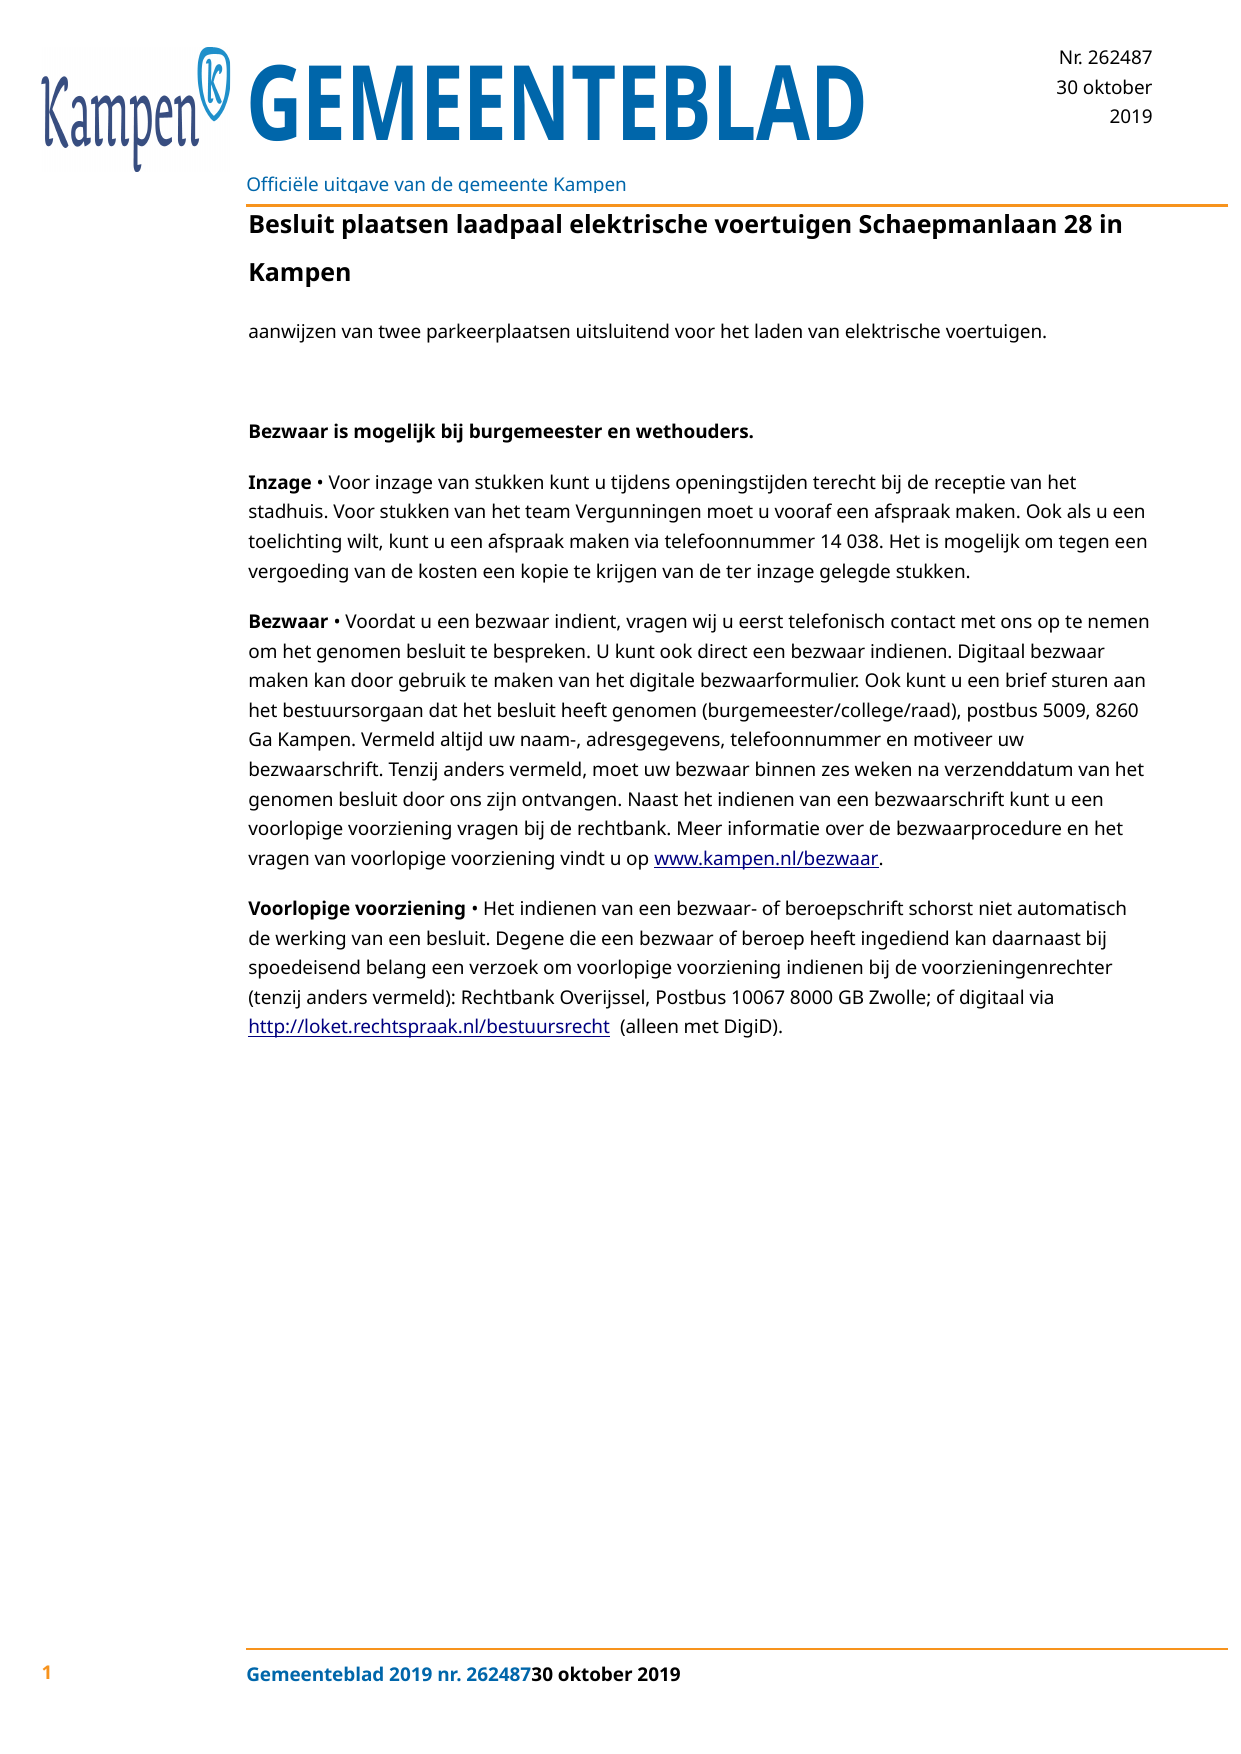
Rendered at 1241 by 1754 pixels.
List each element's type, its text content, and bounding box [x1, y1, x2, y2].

text Inzage • Voor inzage van stukken kunt u tijdens openingstijden terecht bij de receptie van het stadhuis. Voor stukken van het team Vergunningen moet u vooraf een afspraak maken. Ook als u een toelichting wilt, kunt u een afspraak maken via telefoonnummer 14 038. Het is mogelijk om tegen een vergoeding van de kosten een kopie te krijgen van de ter inzage gelegde stukken. [248, 469, 1152, 584]
text Bezwaar • Voordat u een bezwaar indient, vragen wij u eerst telefonisch contact met ons op te nemen om het genomen besluit te bespreken. U kunt ook direct een bezwaar indienen. Digitaal bezwaar maken kan door gebruik te maken van het digitale bezwaarformulier. Ook kunt u een brief sturen aan het bestuursorgaan dat het besluit heeft genomen (burgemeester/college/raad), postbus 5009, 8260 Ga Kampen. Vermeld altijd uw naam-, adresgegevens, telefoonnummer en motiveer uw bezwaarschrift. Tenzij anders vermeld, moet uw bezwaar binnen zes weken na verzenddatum van het genomen besluit door ons zijn ontvangen. Naast het indienen van een bezwaarschrift kunt u een voorlopige voorziening vragen bij de rechtbank. Meer informatie over de bezwaarprocedure en het vragen van voorlopige voorziening vindt u op www.kampen.nl/bezwaar. [248, 608, 1152, 871]
text Besluit plaatsen laadpaal elektrische voertuigen Schaepmanlaan 28 in Kampen [248, 207, 1152, 288]
text Bezwaar is mogelijk bij burgemeester en wethouders. [248, 419, 1152, 444]
picture [41, 47, 231, 172]
text Voorlopige voorziening • Het indienen van een bezwaar- of beroepschrift schorst niet automatisch de werking van een besluit. Degene die een bezwaar of beroep heeft ingediend kan daarnaast bij spoedeisend belang een verzoek om voorlopige voorziening indienen bij de voorzieningenrechter (tenzij anders vermeld): Rechtbank Overijssel, Postbus 10067 8000 GB Zwolle; of digitaal via http://loket.rechtspraak.nl/bestuursrecht (alleen met DigiD). [248, 895, 1152, 1039]
text aanwijzen van twee parkeerplaatsen uitsluitend voor het laden van elektrische voertuigen. [248, 318, 1152, 344]
